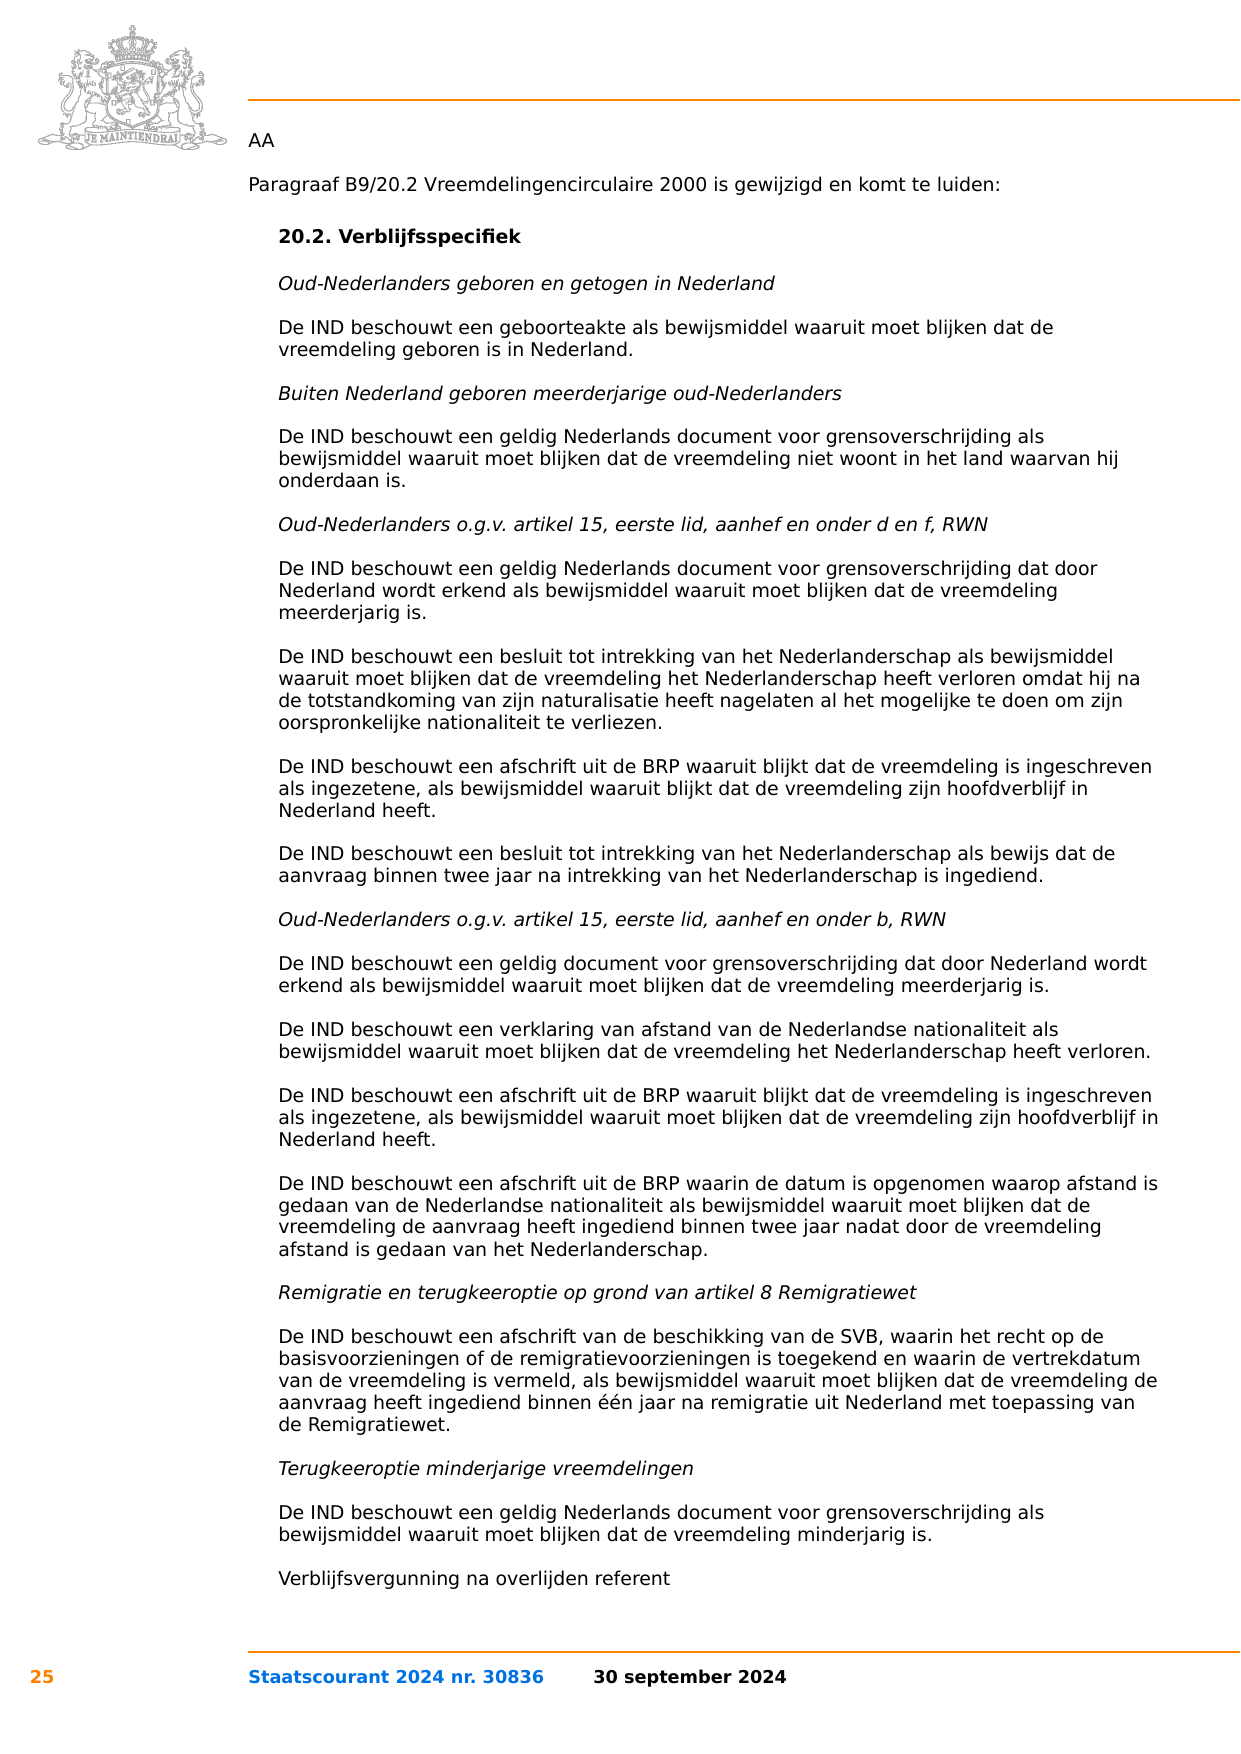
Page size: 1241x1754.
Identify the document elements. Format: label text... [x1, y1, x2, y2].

subtitle Terugkeeroptie minderjarige vreemdelingen [278, 1458, 1163, 1480]
text AA [248, 130, 1163, 152]
subtitle Oud-Nederlanders o.g.v. artikel 15, eerste lid, aanhef en onder d en f, RWN [278, 514, 1163, 536]
text De IND beschouwt een verklaring van afstand van de Nederlandse nationaliteit als bewijsmiddel waaruit moet blijken dat de vreemdeling het Nederlanderschap heeft verloren. [278, 1019, 1163, 1063]
text Verblijfsvergunning na overlijden referent [278, 1568, 1163, 1589]
text De IND beschouwt een afschrift uit de BRP waaruit blijkt dat de vreemdeling is ingeschreven als ingezetene, als bewijsmiddel waaruit moet blijken dat de vreemdeling zijn hoofdverblijf in Nederland heeft. [278, 1085, 1163, 1151]
subtitle 20.2. Verblijfsspecifiek [278, 226, 1163, 248]
text De IND beschouwt een geldig Nederlands document voor grensoverschrijding als bewijsmiddel waaruit moet blijken dat de vreemdeling niet woont in het land waarvan hij onderdaan is. [278, 426, 1163, 492]
picture [38, 25, 227, 150]
text De IND beschouwt een geldig document voor grensoverschrijding dat door Nederland wordt erkend als bewijsmiddel waaruit moet blijken dat de vreemdeling meerderjarig is. [278, 953, 1163, 997]
subtitle Oud-Nederlanders geboren en getogen in Nederland [278, 273, 1163, 295]
text Paragraaf B9/20.2 Vreemdelingencirculaire 2000 is gewijzigd en komt te luiden: [248, 174, 1163, 196]
text De IND beschouwt een besluit tot intrekking van het Nederlanderschap als bewijsmiddel waaruit moet blijken dat de vreemdeling het Nederlanderschap heeft verloren omdat hij na de totstandkoming van zijn naturalisatie heeft nagelaten al het mogelijke te doen om zijn oorspronkelijke nationaliteit te verliezen. [278, 646, 1163, 734]
text De IND beschouwt een afschrift uit de BRP waarin de datum is opgenomen waarop afstand is gedaan van de Nederlandse nationaliteit als bewijsmiddel waaruit moet blijken dat de vreemdeling de aanvraag heeft ingediend binnen twee jaar nadat door de vreemdeling afstand is gedaan van het Nederlanderschap. [278, 1172, 1163, 1260]
subtitle Buiten Nederland geboren meerderjarige oud-Nederlanders [278, 382, 1163, 404]
text De IND beschouwt een afschrift van de beschikking van de SVB, waarin het recht op de basisvoorzieningen of de remigratievoorzieningen is toegekend en waarin de vertrekdatum van de vreemdeling is vermeld, als bewijsmiddel waaruit moet blijken dat de vreemdeling de aanvraag heeft ingediend binnen één jaar na remigratie uit Nederland met toepassing van de Remigratiewet. [278, 1326, 1163, 1436]
text De IND beschouwt een geboorteakte als bewijsmiddel waaruit moet blijken dat de vreemdeling geboren is in Nederland. [278, 317, 1163, 361]
text De IND beschouwt een besluit tot intrekking van het Nederlanderschap als bewijs dat de aanvraag binnen twee jaar na intrekking van het Nederlanderschap is ingediend. [278, 843, 1163, 887]
text De IND beschouwt een afschrift uit de BRP waaruit blijkt dat de vreemdeling is ingeschreven als ingezetene, als bewijsmiddel waaruit blijkt dat de vreemdeling zijn hoofdverblijf in Nederland heeft. [278, 756, 1163, 821]
text De IND beschouwt een geldig Nederlands document voor grensoverschrijding als bewijsmiddel waaruit moet blijken dat de vreemdeling minderjarig is. [278, 1502, 1163, 1546]
subtitle Oud-Nederlanders o.g.v. artikel 15, eerste lid, aanhef en onder b, RWN [278, 909, 1163, 931]
subtitle Remigratie en terugkeeroptie op grond van artikel 8 Remigratiewet [278, 1282, 1163, 1304]
text De IND beschouwt een geldig Nederlands document voor grensoverschrijding dat door Nederland wordt erkend als bewijsmiddel waaruit moet blijken dat de vreemdeling meerderjarig is. [278, 558, 1163, 624]
